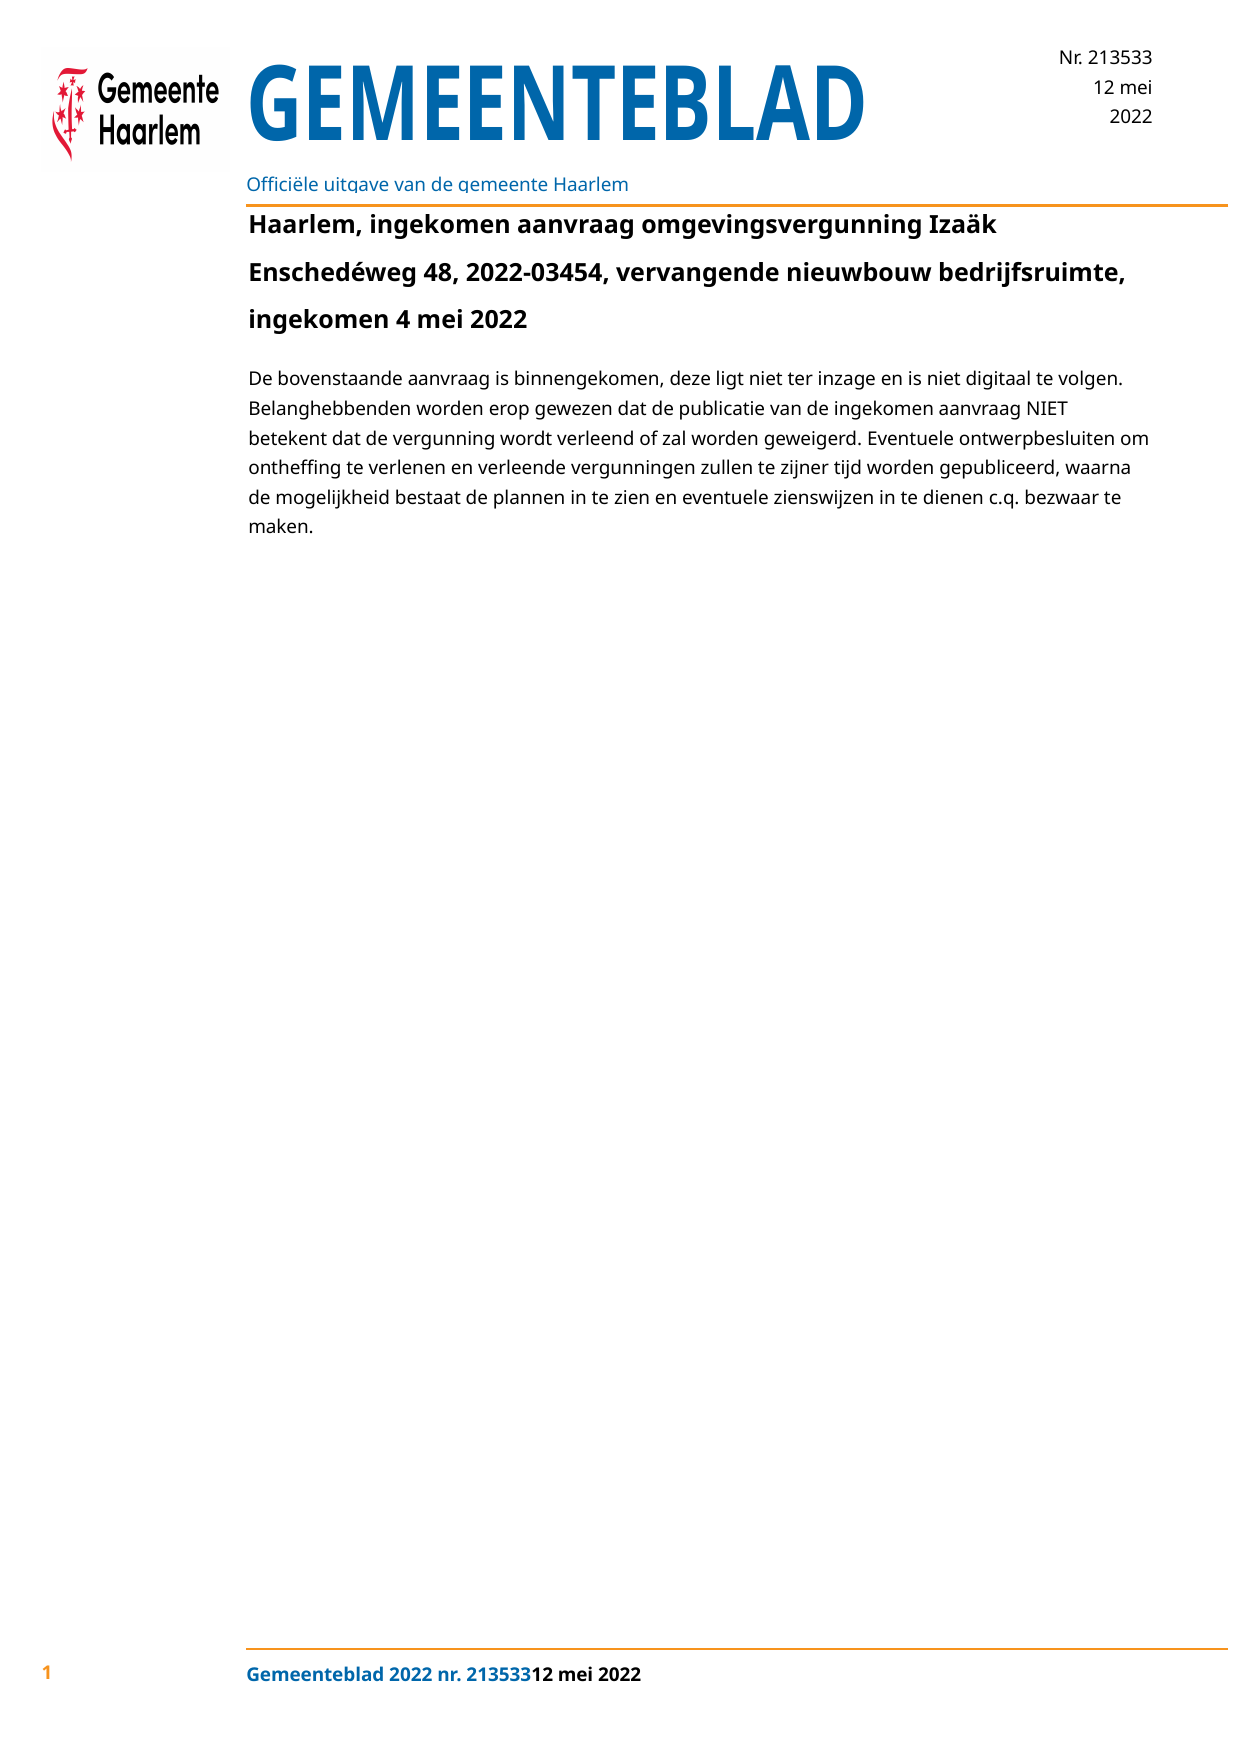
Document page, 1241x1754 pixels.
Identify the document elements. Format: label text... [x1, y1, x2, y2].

text Haarlem, ingekomen aanvraag omgevingsvergunning Izaäk Enschedéweg 48, 2022-03454, vervangende nieuwbouw bedrijfsruimte, ingekomen 4 mei 2022 [248, 207, 1152, 336]
picture [41, 47, 231, 172]
text De bovenstaande aanvraag is binnengekomen, deze ligt niet ter inzage en is niet digitaal te volgen. Belanghebbenden worden erop gewezen dat de publicatie van de ingekomen aanvraag NIET betekent dat de vergunning wordt verleend of zal worden geweigerd. Eventuele ontwerpbesluiten om ontheffing te verlenen en verleende vergunningen zullen te zijner tijd worden gepubliceerd, waarna de mogelijkheid bestaat de plannen in te zien en eventuele zienswijzen in te dienen c.q. bezwaar te maken. [248, 366, 1152, 539]
